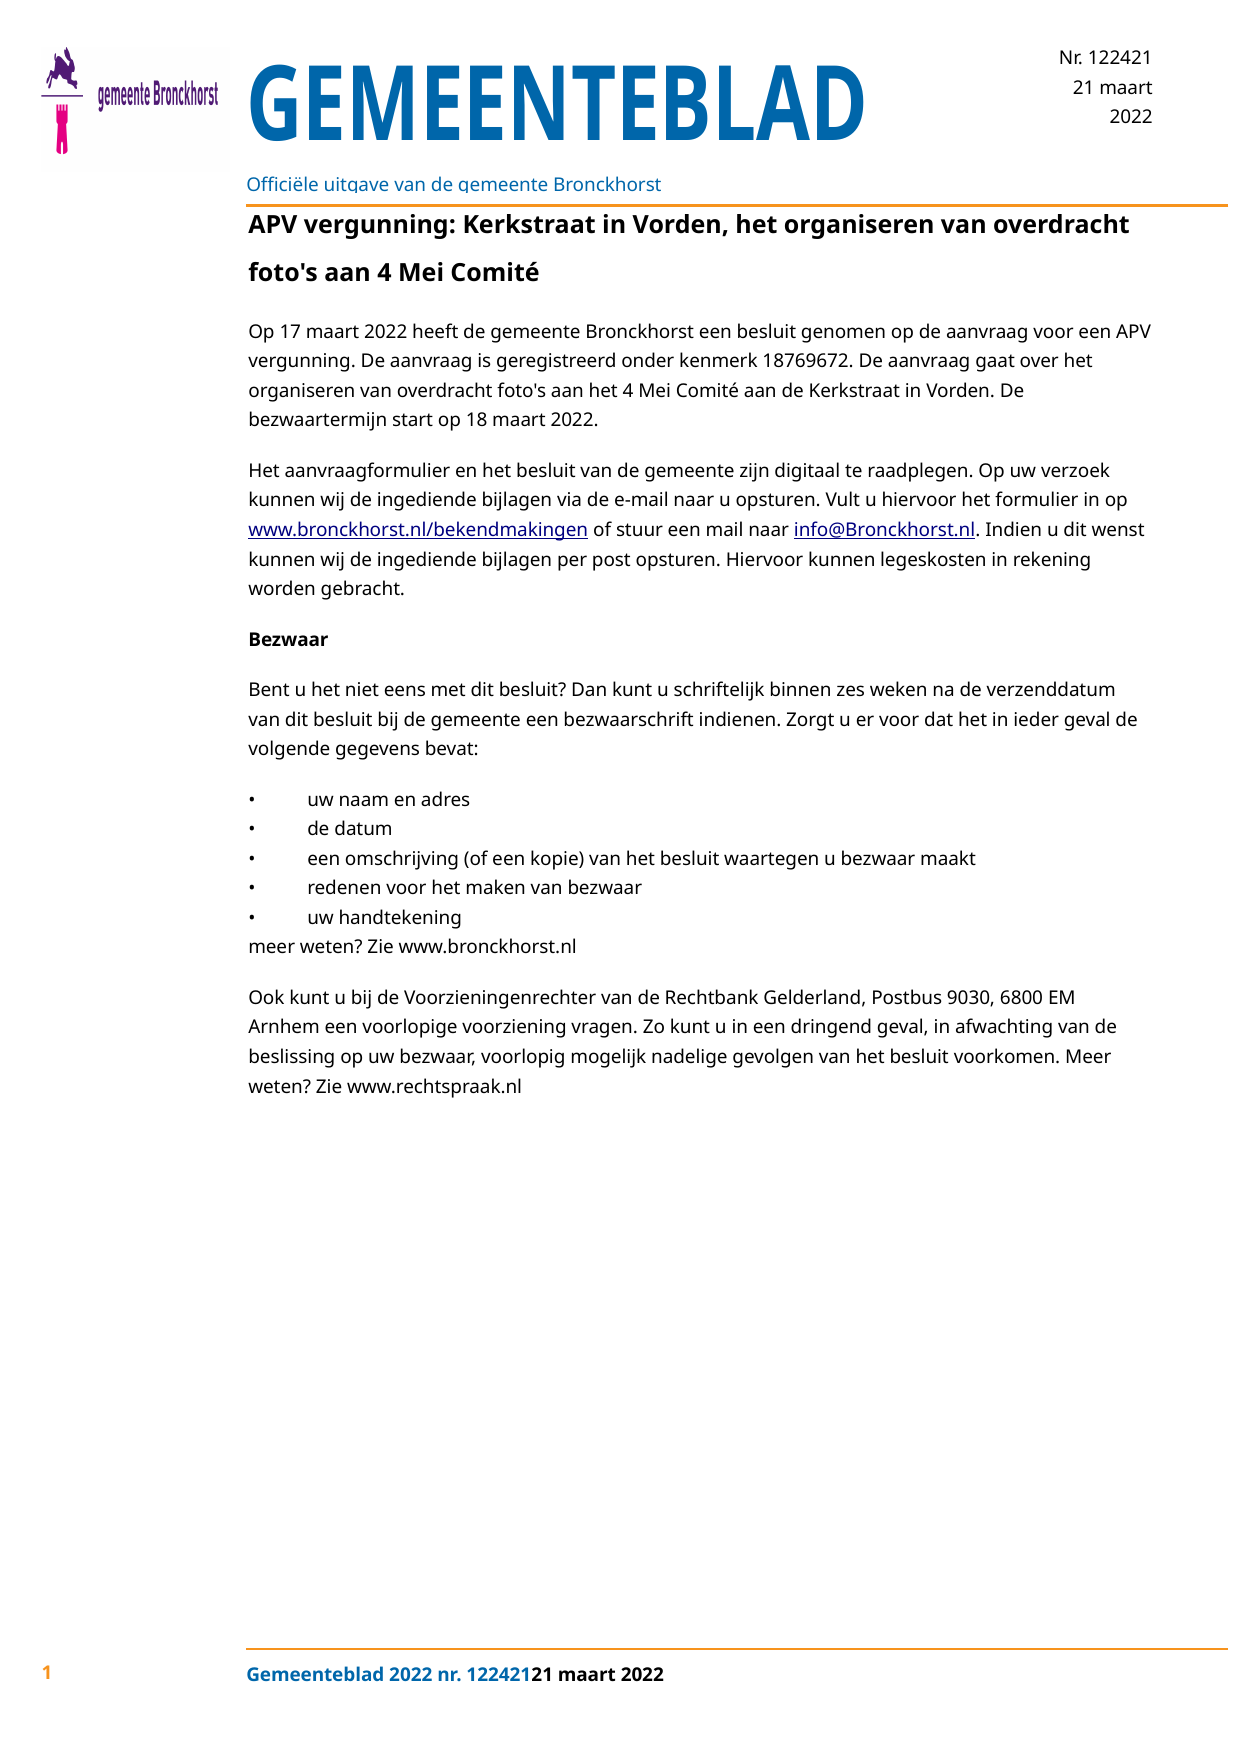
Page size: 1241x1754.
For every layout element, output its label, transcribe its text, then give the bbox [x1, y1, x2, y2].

picture [41, 47, 231, 172]
list uw handtekening [248, 904, 1152, 930]
text APV vergunning: Kerkstraat in Vorden, het organiseren van overdracht foto's aan 4 Mei Comité [248, 207, 1152, 288]
list uw naam en adres [248, 786, 1152, 812]
list een omschrijving (of een kopie) van het besluit waartegen u bezwaar maakt [248, 845, 1152, 871]
text Bezwaar [248, 626, 1152, 652]
text Bent u het niet eens met dit besluit? Dan kunt u schriftelijk binnen zes weken na de verzenddatum van dit besluit bij de gemeente een bezwaarschrift indienen. Zorgt u er voor dat het in ieder geval de volgende gegevens bevat: [248, 676, 1152, 761]
list de datum [248, 815, 1152, 841]
text Het aanvraagformulier en het besluit van de gemeente zijn digitaal te raadplegen. Op uw verzoek kunnen wij de ingediende bijlagen via de e-mail naar u opsturen. Vult u hiervoor het formulier in op www.bronckhorst.nl/bekendmakingen of stuur een mail naar info@Bronckhorst.nl. Indien u dit wenst kunnen wij de ingediende bijlagen per post opsturen. Hiervoor kunnen legeskosten in rekening worden gebracht. [248, 457, 1152, 601]
list redenen voor het maken van bezwaar [248, 874, 1152, 900]
text Ook kunt u bij de Voorzieningenrechter van de Rechtbank Gelderland, Postbus 9030, 6800 EM Arnhem een voorlopige voorziening vragen. Zo kunt u in een dringend geval, in afwachting van de beslissing op uw bezwaar, voorlopig mogelijk nadelige gevolgen van het besluit voorkomen. Meer weten? Zie www.rechtspraak.nl [248, 984, 1152, 1099]
text meer weten? Zie www.bronckhorst.nl [248, 934, 1152, 959]
text Op 17 maart 2022 heeft de gemeente Bronckhorst een besluit genomen op de aanvraag voor een APV vergunning. De aanvraag is geregistreerd onder kenmerk 18769672. De aanvraag gaat over het organiseren van overdracht foto's aan het 4 Mei Comité aan de Kerkstraat in Vorden. De bezwaartermijn start op 18 maart 2022. [248, 318, 1152, 432]
